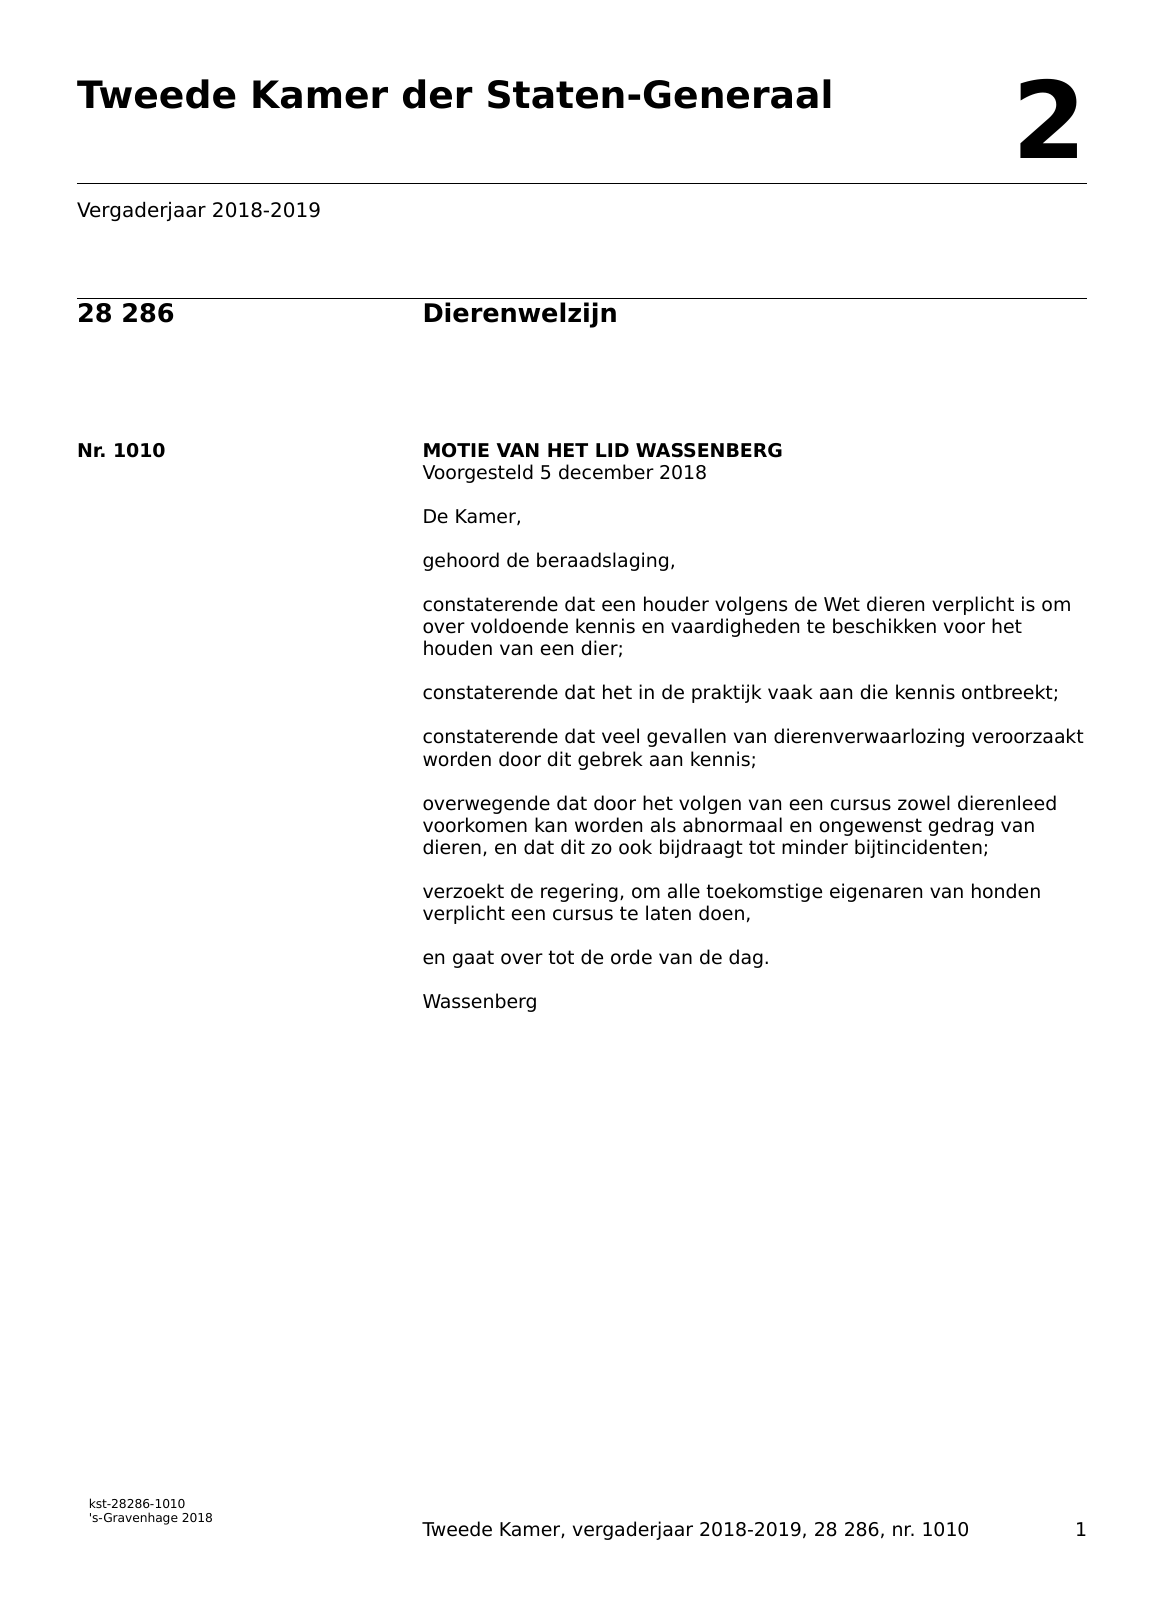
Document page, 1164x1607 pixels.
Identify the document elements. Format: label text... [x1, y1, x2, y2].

text constaterende dat veel gevallen van dierenverwaarlozing veroorzaakt worden door dit gebrek aan kennis; [422, 726, 1087, 770]
text Voorgesteld 5 december 2018 [422, 462, 1087, 484]
text 's-Gravenhage 2018 [88, 1511, 323, 1525]
table_cell Vergaderjaar 2018-2019 [77, 184, 1087, 298]
subtitle 28 286 Dierenwelzijn [77, 299, 1087, 329]
text constaterende dat het in de praktijk vaak aan die kennis ontbreekt; [422, 682, 1087, 704]
table_header Tweede Kamer der Staten-Generaal [77, 59, 886, 183]
text en gaat over tot de orde van de dag. [422, 947, 1087, 969]
text overwegende dat door het volgen van een cursus zowel dierenleed voorkomen kan worden als abnormaal en ongewenst gedrag van dieren, en dat dit zo ook bijdraagt tot minder bijtincidenten; [422, 793, 1087, 858]
text gehoord de beraadslaging, [422, 550, 1087, 572]
text Wassenberg [422, 991, 1087, 1013]
text constaterende dat een houder volgens de Wet dieren verplicht is om over voldoende kennis en vaardigheden te beschikken voor het houden van een dier; [422, 594, 1087, 660]
text verzoekt de regering, om alle toekomstige eigenaren van honden verplicht een cursus te laten doen, [422, 881, 1087, 925]
subtitle Nr. 1010 MOTIE VAN HET LID WASSENBERG [77, 440, 1087, 462]
text kst-28286-1010 [88, 1497, 323, 1511]
table_header 2 [886, 59, 1087, 183]
text De Kamer, [422, 506, 1087, 528]
